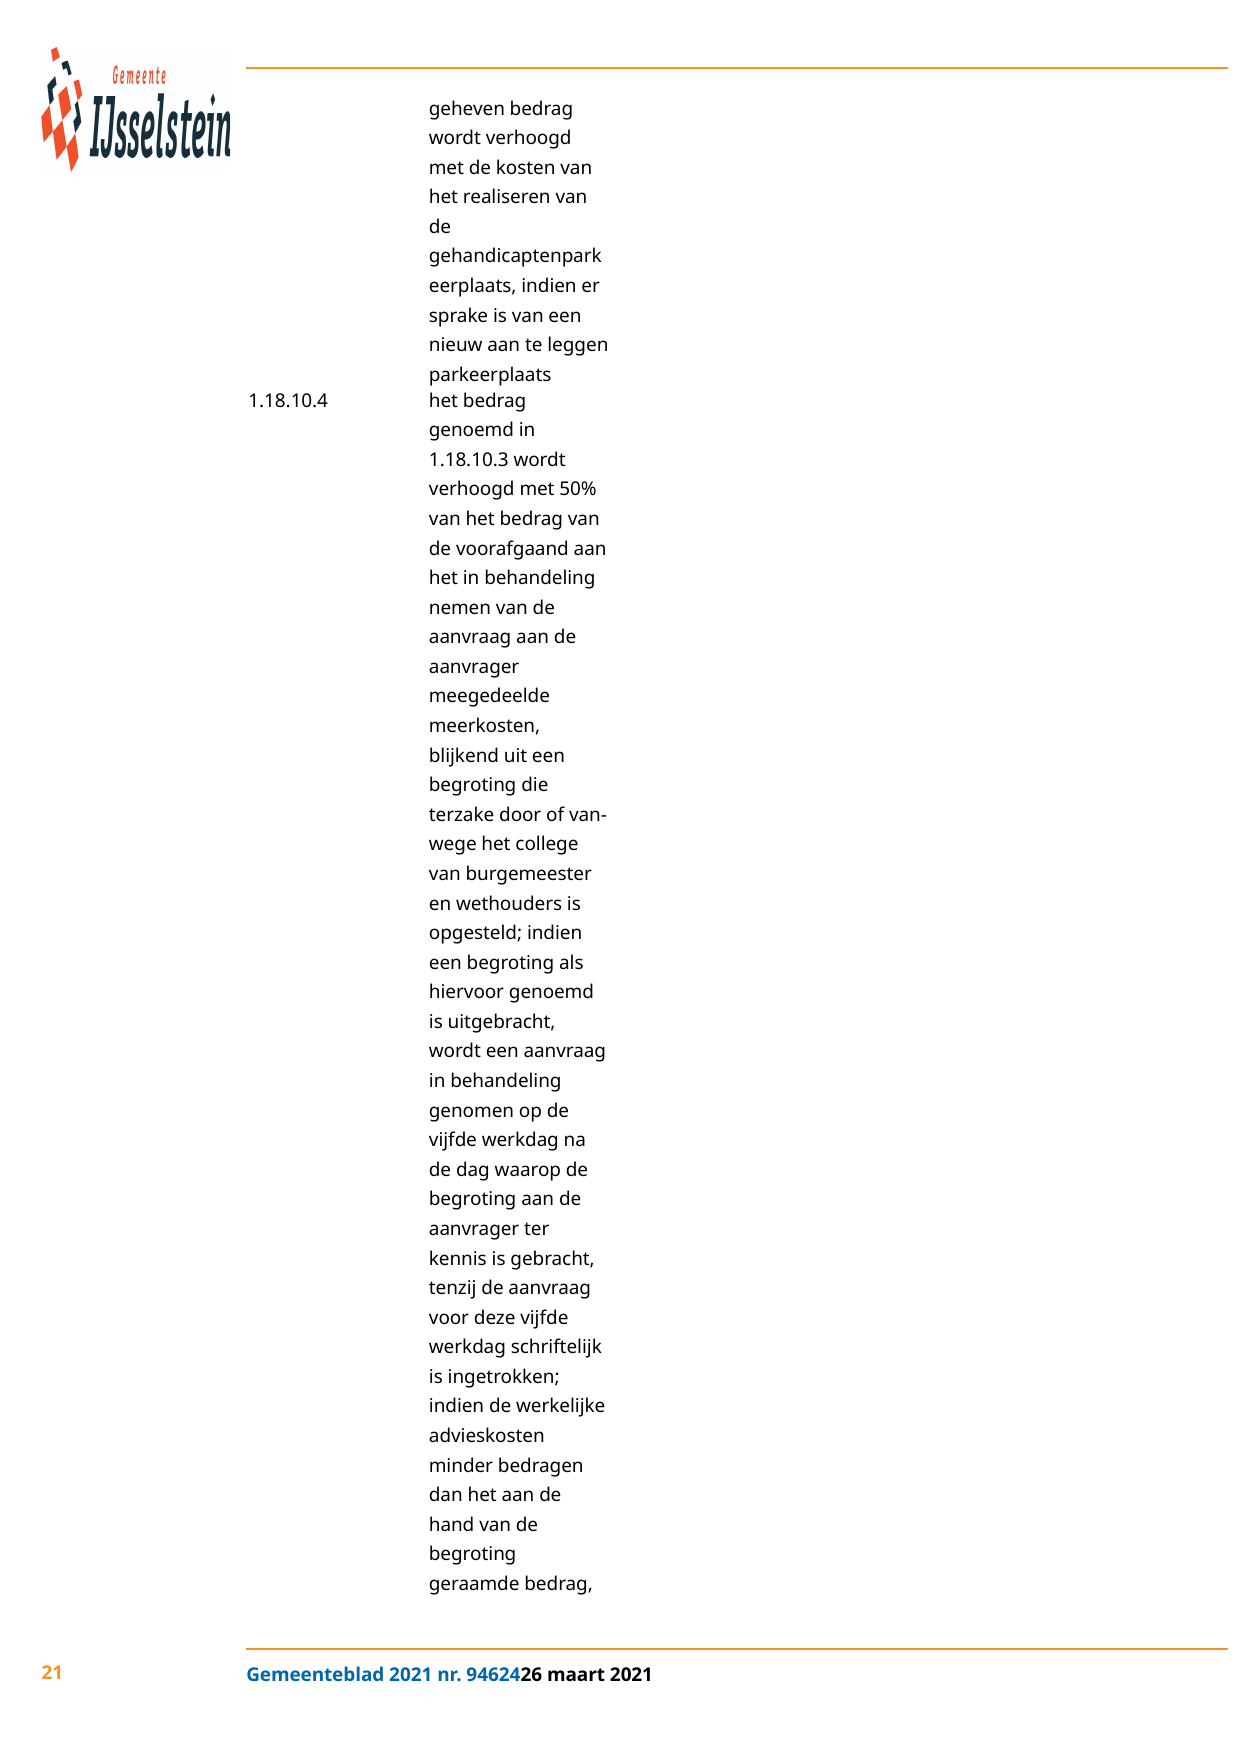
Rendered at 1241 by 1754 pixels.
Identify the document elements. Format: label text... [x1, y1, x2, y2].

table_cell het bedrag genoemd in 1.18.10.3 wordt verhoogd met 50% van het bedrag van de voorafgaand aan het in behandeling nemen van de aanvraag aan de aanvrager meegedeelde meerkosten, blijkend uit een begroting die terzake door of van­wege het college van burgemeester en wethouders is opgesteld; indien een begroting als hiervoor genoemd is uitgebracht, wordt een aanvraag in behandeling genomen op de vijfde werkdag na de dag waarop de begroting aan de aanvrager ter kennis is gebracht, tenzij de aanvraag voor deze vijfde werkdag schriftelijk is ingetrokken; indien de werkelijke advieskosten minder bedragen dan het aan de hand van de begroting geraamde bedrag, [429, 387, 609, 1596]
table_cell [609, 387, 790, 1596]
table_cell [248, 95, 429, 387]
table_cell 1.18.10.4 [248, 387, 429, 1596]
table_cell [790, 95, 971, 387]
table_cell geheven bedrag wordt verhoogd met de kosten van het realiseren van de gehandicaptenparkeerplaats, indien er sprake is van een nieuw aan te leggen parkeerplaats [429, 95, 609, 387]
table_cell [609, 95, 790, 387]
picture [41, 47, 231, 172]
